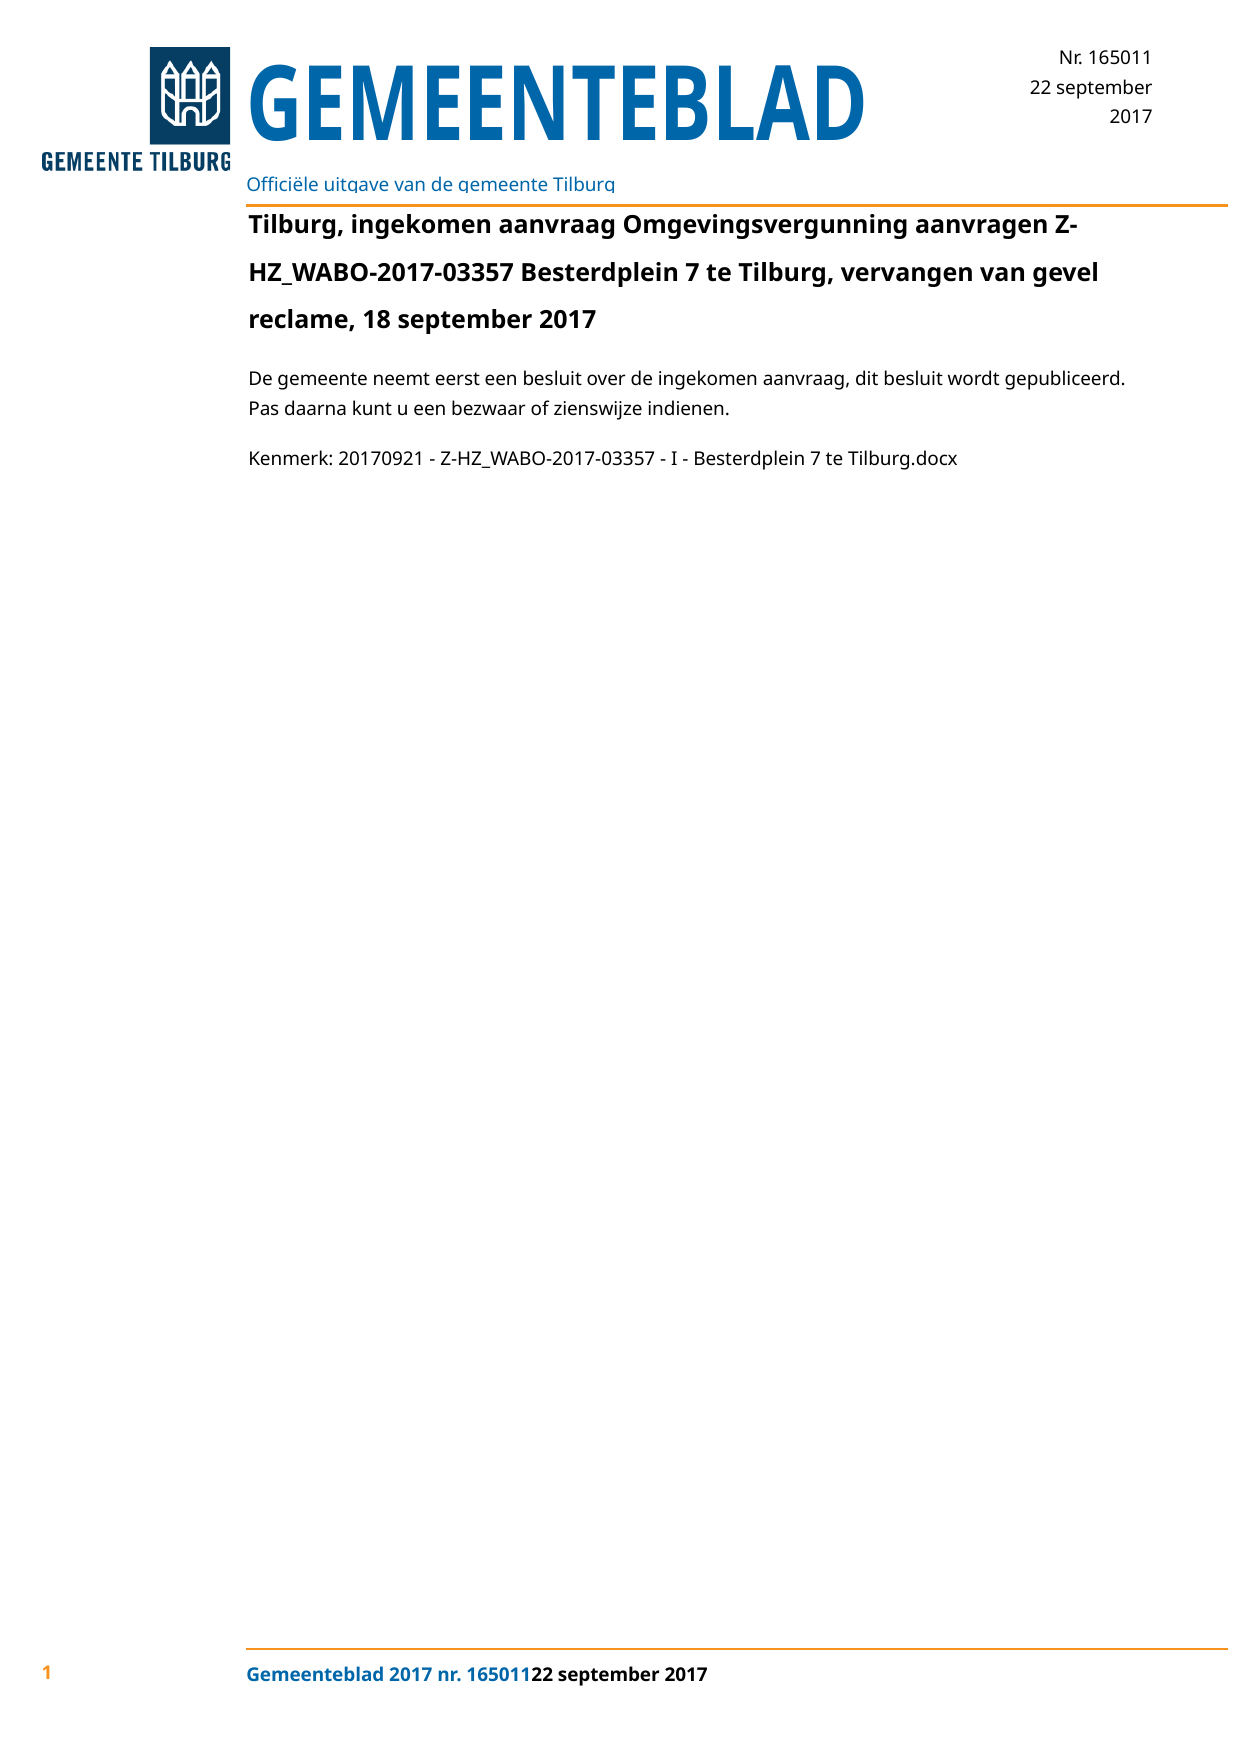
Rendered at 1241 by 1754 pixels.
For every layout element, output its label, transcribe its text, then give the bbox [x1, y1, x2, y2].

text De gemeente neemt eerst een besluit over de ingekomen aanvraag, dit besluit wordt gepubliceerd. Pas daarna kunt u een bezwaar of zienswijze indienen. [248, 366, 1152, 421]
picture [41, 47, 231, 172]
text Tilburg, ingekomen aanvraag Omgevingsvergunning aanvragen Z-HZ_WABO-2017-03357 Besterdplein 7 te Tilburg, vervangen van gevel reclame, 18 september 2017 [248, 207, 1152, 336]
text Kenmerk: 20170921 - Z-HZ_WABO-2017-03357 - I - Besterdplein 7 te Tilburg.docx [248, 446, 1152, 471]
